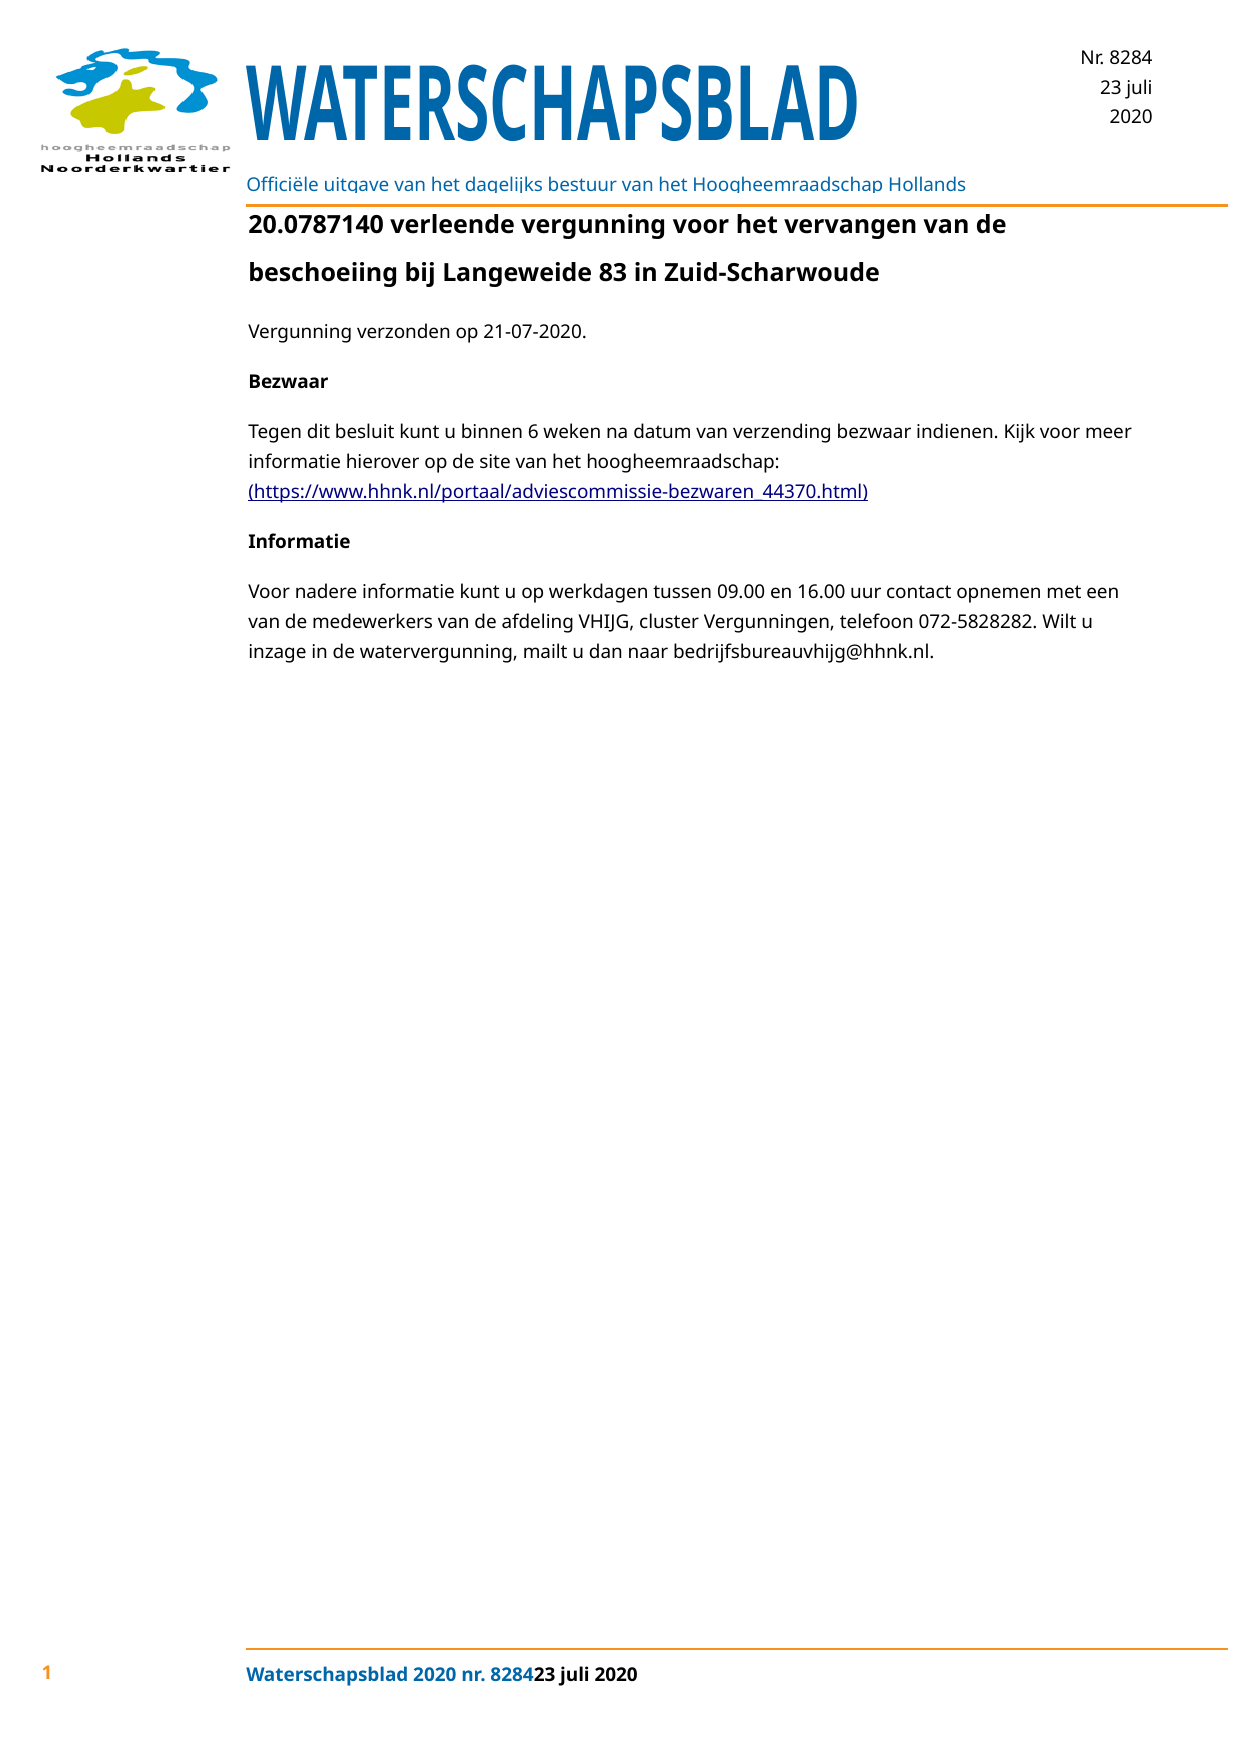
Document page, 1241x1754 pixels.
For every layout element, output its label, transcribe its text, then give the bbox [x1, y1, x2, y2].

text Tegen dit besluit kunt u binnen 6 weken na datum van verzending bezwaar indienen. Kijk voor meer informatie hierover op de site van het hoogheemraadschap: (https://www.hhnk.nl/portaal/adviescommissie-bezwaren_44370.html) [248, 419, 1152, 504]
text Voor nadere informatie kunt u op werkdagen tussen 09.00 en 16.00 uur contact opnemen met een van de medewerkers van de afdeling VHIJG, cluster Vergunningen, telefoon 072-5828282. Wilt u inzage in de watervergunning, mailt u dan naar bedrijfsbureauvhijg@hhnk.nl. [248, 579, 1152, 664]
picture [41, 47, 231, 172]
text Bezwaar [248, 368, 1152, 394]
text Informatie [248, 528, 1152, 554]
text Vergunning verzonden op 21-07-2020. [248, 318, 1152, 344]
text 20.0787140 verleende vergunning voor het vervangen van de beschoeiing bij Langeweide 83 in Zuid-Scharwoude [248, 207, 1152, 288]
